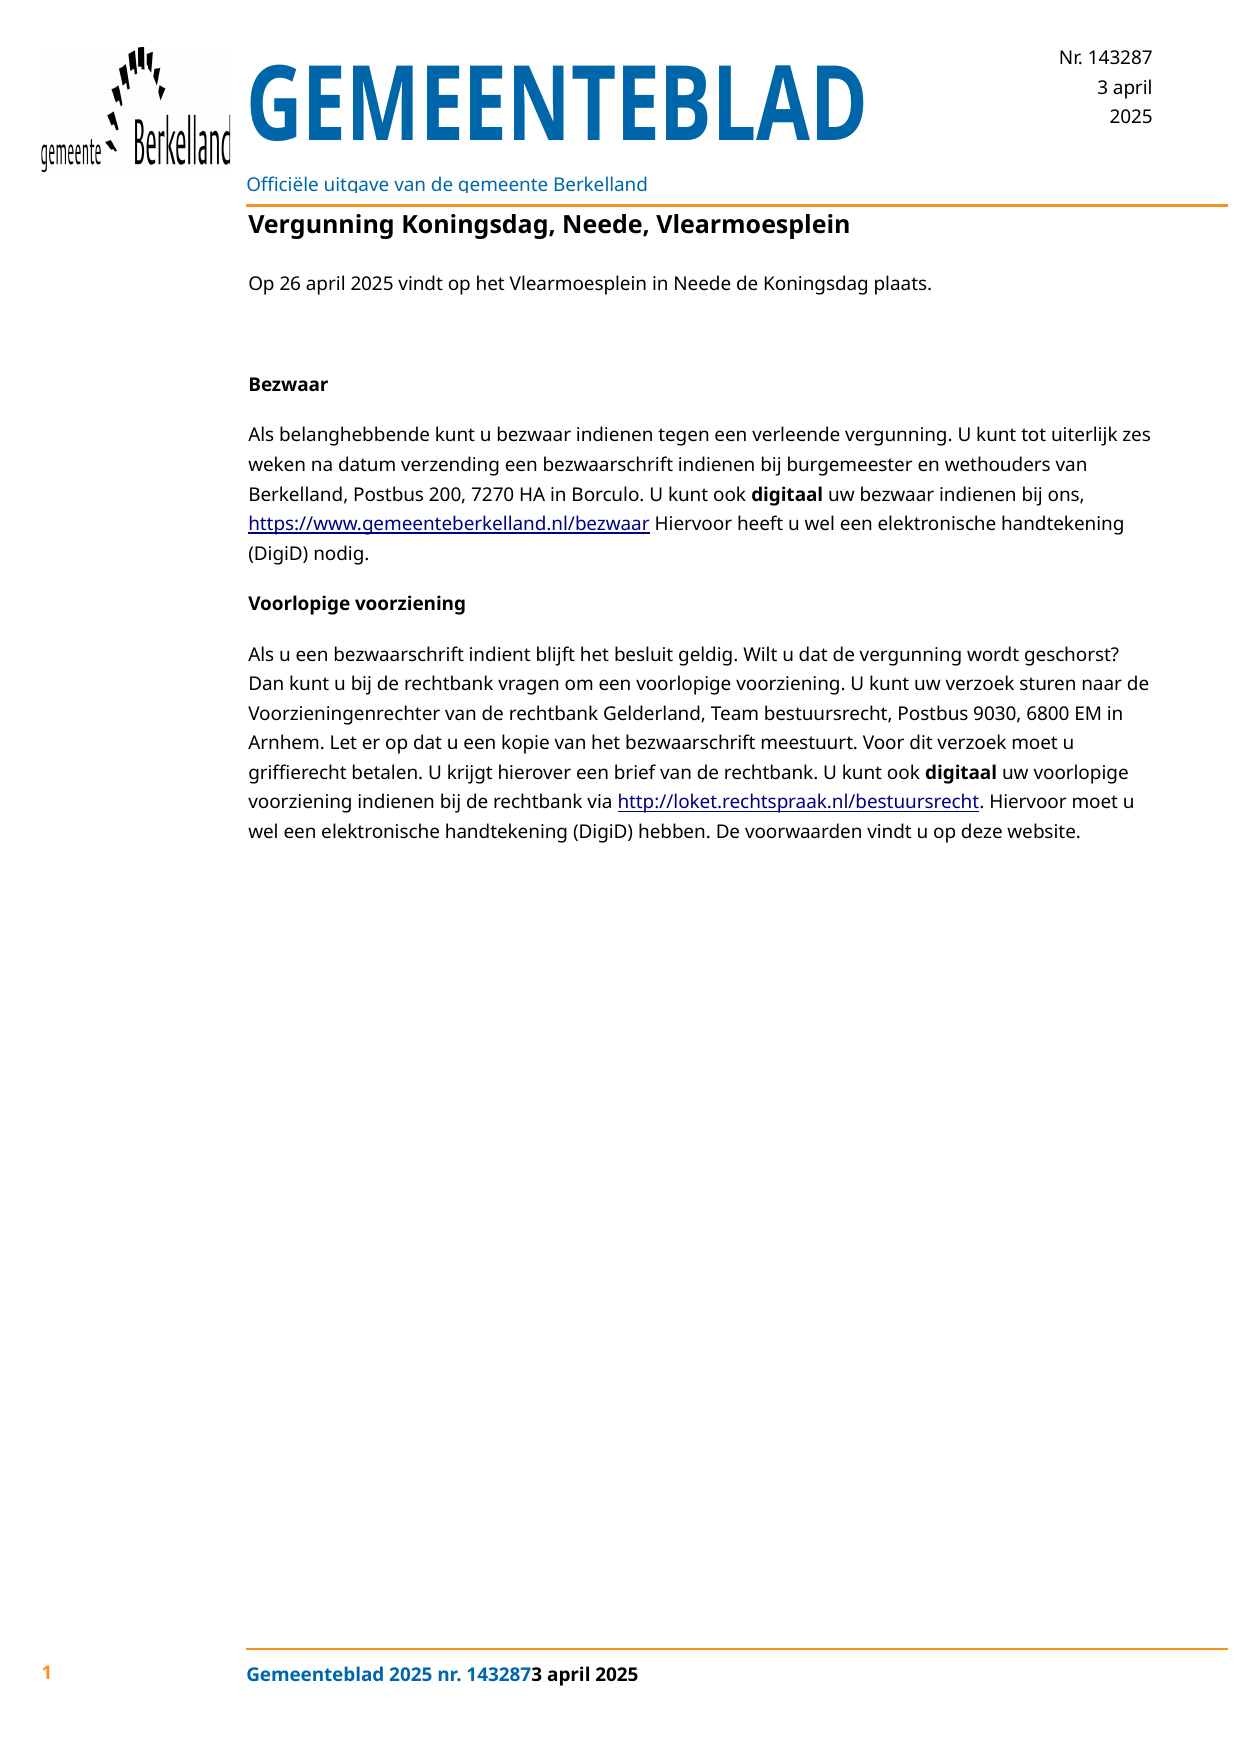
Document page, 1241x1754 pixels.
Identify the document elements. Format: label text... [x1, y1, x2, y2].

text Op 26 april 2025 vindt op het Vlearmoesplein in Neede de Koningsdag plaats. [248, 270, 1152, 296]
text Als belanghebbende kunt u bezwaar indienen tegen een verleende vergunning. U kunt tot uiterlijk zes weken na datum verzending een bezwaarschrift indienen bij burgemeester en wethouders van Berkelland, Postbus 200, 7270 HA in Borculo. U kunt ook digitaal uw bezwaar indienen bij ons, https://www.gemeenteberkelland.nl/bezwaar Hiervoor heeft u wel een elektronische handtekening (DigiD) nodig. [248, 422, 1152, 566]
text Vergunning Koningsdag, Neede, Vlearmoesplein [248, 207, 1152, 241]
picture [41, 47, 231, 172]
text Voorlopige voorziening [248, 590, 1152, 616]
text Als u een bezwaarschrift indient blijft het besluit geldig. Wilt u dat de vergunning wordt geschorst? Dan kunt u bij de rechtbank vragen om een voorlopige voorziening. U kunt uw verzoek sturen naar de Voorzieningenrechter van de rechtbank Gelderland, Team bestuursrecht, Postbus 9030, 6800 EM in Arnhem. Let er op dat u een kopie van het bezwaarschrift meestuurt. Voor dit verzoek moet u griffierecht betalen. U krijgt hierover een brief van de rechtbank. U kunt ook digitaal uw voorlopige voorziening indienen bij de rechtbank via http://loket.rechtspraak.nl/bestuursrecht. Hiervoor moet u wel een elektronische handtekening (DigiD) hebben. De voorwaarden vindt u op deze website. [248, 641, 1152, 844]
text Bezwaar [248, 371, 1152, 397]
